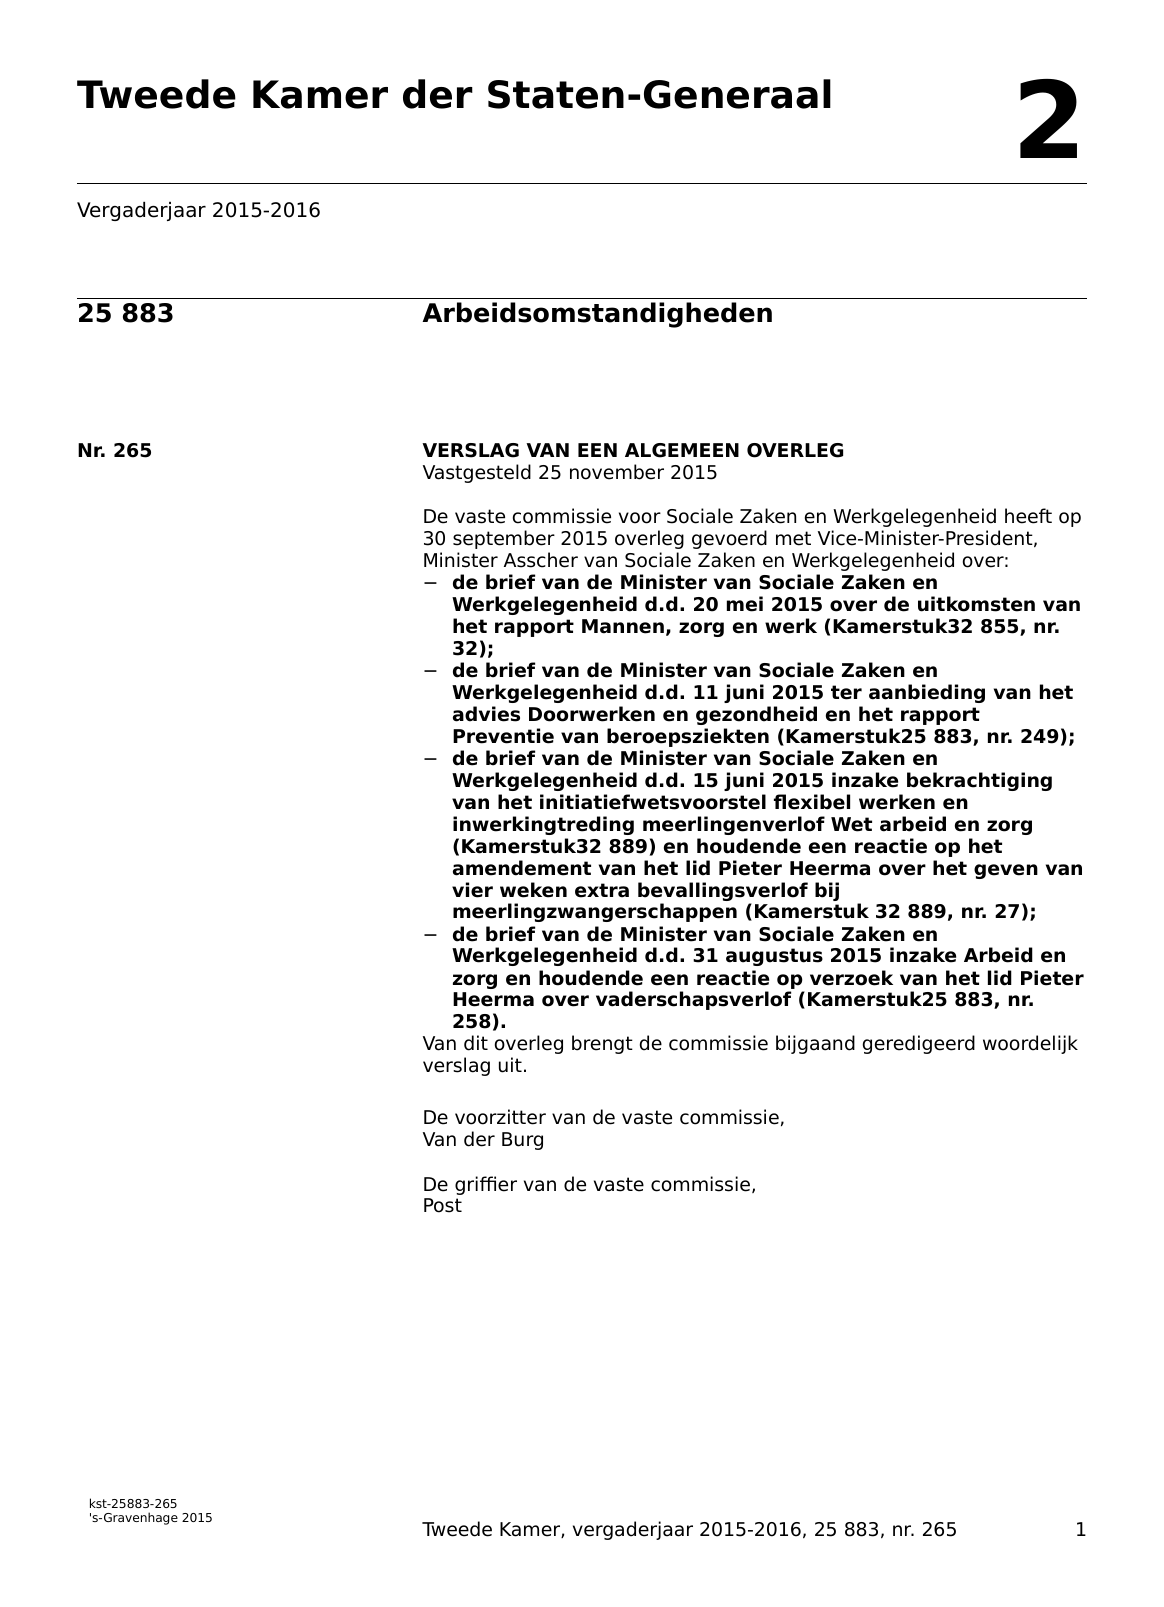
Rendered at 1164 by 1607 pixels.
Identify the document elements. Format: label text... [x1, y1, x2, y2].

subtitle Nr. 265 VERSLAG VAN EEN ALGEMEEN OVERLEG [77, 440, 1087, 462]
subtitle 25 883 Arbeidsomstandigheden [77, 299, 1087, 329]
text kst-25883-265 [88, 1497, 323, 1511]
table_header Tweede Kamer der Staten-Generaal [77, 59, 886, 183]
text − de brief van de Minister van Sociale Zaken en Werkgelegenheid d.d. 11 juni 2015 ter aanbieding van het advies Doorwerken en gezondheid en het rapport Preventie van beroepsziekten (Kamerstuk25 883, nr. 249); [422, 660, 1087, 748]
text − de brief van de Minister van Sociale Zaken en Werkgelegenheid d.d. 15 juni 2015 inzake bekrachtiging van het initiatiefwetsvoorstel flexibel werken en inwerkingtreding meerlingenverlof Wet arbeid en zorg (Kamerstuk32 889) en houdende een reactie op het amendement van het lid Pieter Heerma over het geven van vier weken extra bevallingsverlof bij meerlingzwangerschappen (Kamerstuk 32 889, nr. 27); [422, 748, 1087, 923]
table_cell Vergaderjaar 2015-2016 [77, 184, 1087, 298]
text Vastgesteld 25 november 2015 [422, 462, 1087, 484]
table_header 2 [886, 59, 1087, 183]
text De griffier van de vaste commissie, Post [422, 1173, 1087, 1217]
text De voorzitter van de vaste commissie, Van der Burg [422, 1107, 1087, 1151]
text − de brief van de Minister van Sociale Zaken en Werkgelegenheid d.d. 31 augustus 2015 inzake Arbeid en zorg en houdende een reactie op verzoek van het lid Pieter Heerma over vaderschapsverlof (Kamerstuk25 883, nr. 258). [422, 923, 1087, 1033]
text 's-Gravenhage 2015 [88, 1511, 323, 1525]
text − de brief van de Minister van Sociale Zaken en Werkgelegenheid d.d. 20 mei 2015 over de uitkomsten van het rapport Mannen, zorg en werk (Kamerstuk32 855, nr. 32); [422, 572, 1087, 660]
text Van dit overleg brengt de commissie bijgaand geredigeerd woordelijk verslag uit. [422, 1033, 1087, 1077]
text De vaste commissie voor Sociale Zaken en Werkgelegenheid heeft op 30 september 2015 overleg gevoerd met Vice-Minister-President, Minister Asscher van Sociale Zaken en Werkgelegenheid over: [422, 506, 1087, 572]
